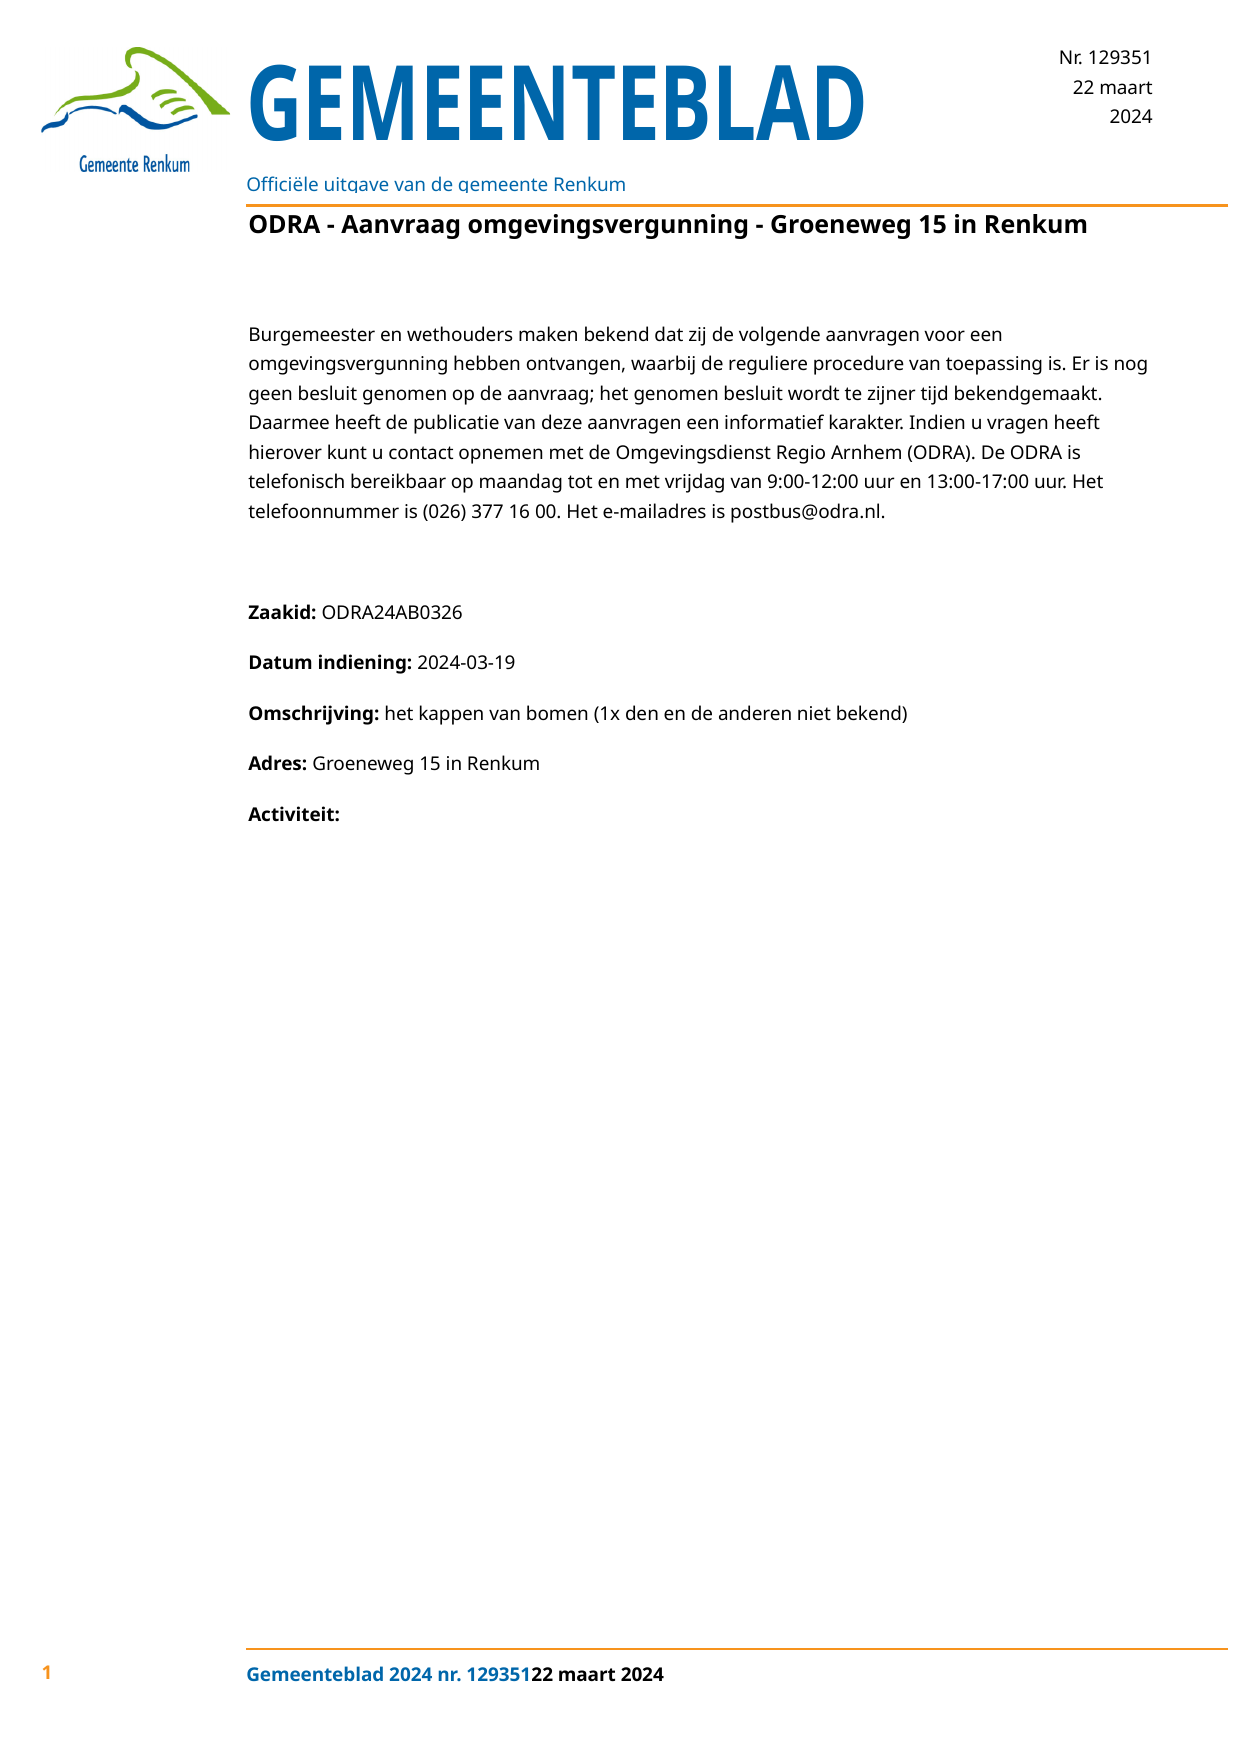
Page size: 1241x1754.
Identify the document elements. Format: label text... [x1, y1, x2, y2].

text ODRA - Aanvraag omgevingsvergunning - Groeneweg 15 in Renkum [248, 207, 1152, 241]
text Datum indiening: 2024-03-19 [248, 649, 1152, 675]
text Omschrijving: het kappen van bomen (1x den en de anderen niet bekend) [248, 700, 1152, 726]
picture [41, 47, 231, 172]
text Activiteit: [248, 801, 1152, 826]
text Zaakid: ODRA24AB0326 [248, 599, 1152, 625]
text Burgemeester en wethouders maken bekend dat zij de volgende aanvragen voor een omgevingsvergunning hebben ontvangen, waarbij de reguliere procedure van toepassing is. Er is nog geen besluit genomen op de aanvraag; het genomen besluit wordt te zijner tijd bekendgemaakt. Daarmee heeft de publicatie van deze aanvragen een informatief karakter. Indien u vragen heeft hierover kunt u contact opnemen met de Omgevingsdienst Regio Arnhem (ODRA). De ODRA is telefonisch bereikbaar op maandag tot en met vrijdag van 9:00-12:00 uur en 13:00-17:00 uur. Het telefoonnummer is (026) 377 16 00. Het e-mailadres is postbus@odra.nl. [248, 321, 1152, 524]
text Adres: Groeneweg 15 in Renkum [248, 750, 1152, 776]
